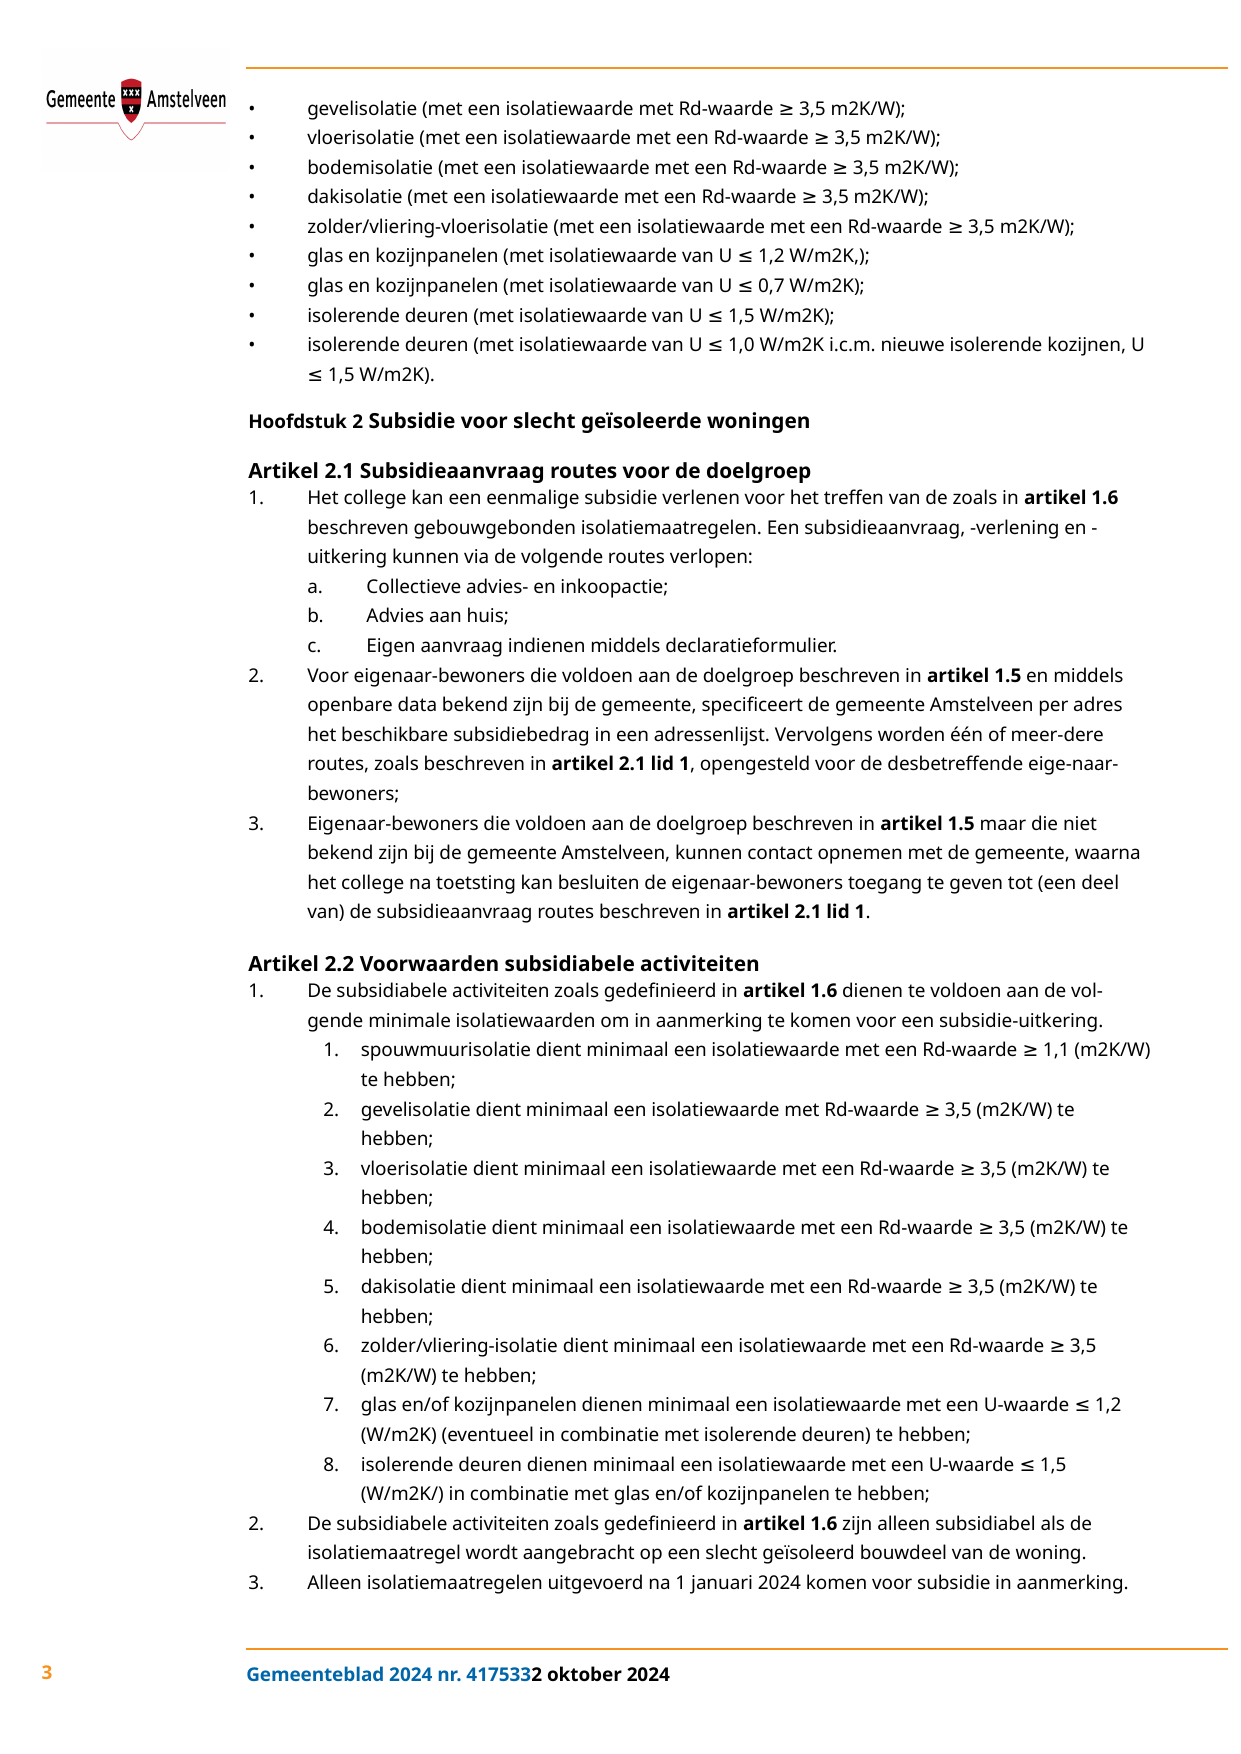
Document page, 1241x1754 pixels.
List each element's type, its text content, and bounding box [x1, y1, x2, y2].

list Alleen isolatiemaatregelen uitgevoerd na 1 januari 2024 komen voor subsidie in aanmerking. [248, 1569, 1152, 1595]
list Voor eigenaar-bewoners die voldoen aan de doelgroep beschreven in artikel 1.5 en middels openbare data bekend zijn bij de gemeente, specificeert de gemeente Amstelveen per adres het beschikbare subsidiebedrag in een adressenlijst. Vervolgens worden één of meer-dere routes, zoals beschreven in artikel 2.1 lid 1, opengesteld voor de desbetreffende eige-naar-bewoners; [248, 662, 1152, 806]
list Eigen aanvraag indienen middels declaratieformulier. [307, 632, 1152, 658]
text Artikel 2.1 Subsidieaanvraag routes voor de doelgroep [248, 456, 1152, 484]
list gevelisolatie dient minimaal een isolatiewaarde met Rd-waarde ≥ 3,5 (m2K/W) te hebben; [323, 1096, 1152, 1151]
list bodemisolatie dient minimaal een isolatiewaarde met een Rd-waarde ≥ 3,5 (m2K/W) te hebben; [323, 1214, 1152, 1269]
list Collectieve advies- en inkoopactie; [307, 573, 1152, 599]
list zolder/vliering-vloerisolatie (met een isolatiewaarde met een Rd-waarde ≥ 3,5 m2K/W); [248, 213, 1152, 239]
list De subsidiabele activiteiten zoals gedefinieerd in artikel 1.6 zijn alleen subsidiabel als de isolatiemaatregel wordt aangebracht op een slecht geïsoleerd bouwdeel van de woning. [248, 1510, 1152, 1565]
text Artikel 2.2 Voorwaarden subsidiabele activiteiten [248, 949, 1152, 977]
list glas en kozijnpanelen (met isolatiewaarde van U ≤ 1,2 W/m2K,); [248, 243, 1152, 268]
list Eigenaar-bewoners die voldoen aan de doelgroep beschreven in artikel 1.5 maar die niet bekend zijn bij de gemeente Amstelveen, kunnen contact opnemen met de gemeente, waarna het college na toetsting kan besluiten de eigenaar-bewoners toegang te geven tot (een deel van) de subsidieaanvraag routes beschreven in artikel 2.1 lid 1. [248, 810, 1152, 924]
list De subsidiabele activiteiten zoals gedefinieerd in artikel 1.6 dienen te voldoen aan de vol-gende minimale isolatiewaarden om in aanmerking te komen voor een subsidie-uitkering. [248, 977, 1152, 1033]
list Advies aan huis; [307, 603, 1152, 628]
list dakisolatie dient minimaal een isolatiewaarde met een Rd-waarde ≥ 3,5 (m2K/W) te hebben; [323, 1273, 1152, 1328]
list zolder/vliering-isolatie dient minimaal een isolatiewaarde met een Rd-waarde ≥ 3,5 (m2K/W) te hebben; [323, 1332, 1152, 1388]
picture [41, 47, 231, 172]
list isolerende deuren (met isolatiewaarde van U ≤ 1,0 W/m2K i.c.m. nieuwe isolerende kozijnen, U ≤ 1,5 W/m2K). [248, 331, 1152, 387]
list vloerisolatie (met een isolatiewaarde met een Rd-waarde ≥ 3,5 m2K/W); [248, 124, 1152, 150]
list dakisolatie (met een isolatiewaarde met een Rd-waarde ≥ 3,5 m2K/W); [248, 183, 1152, 209]
list glas en kozijnpanelen (met isolatiewaarde van U ≤ 0,7 W/m2K); [248, 272, 1152, 298]
list glas en/of kozijnpanelen dienen minimaal een isolatiewaarde met een U-waarde ≤ 1,2 (W/m2K) (eventueel in combinatie met isolerende deuren) te hebben; [323, 1392, 1152, 1447]
list spouwmuurisolatie dient minimaal een isolatiewaarde met een Rd-waarde ≥ 1,1 (m2K/W) te hebben; [323, 1037, 1152, 1092]
list isolerende deuren dienen minimaal een isolatiewaarde met een U-waarde ≤ 1,5 (W/m2K/) in combinatie met glas en/of kozijnpanelen te hebben; [323, 1451, 1152, 1506]
text Hoofdstuk 2 Subsidie voor slecht geïsoleerde woningen [248, 407, 1152, 435]
list vloerisolatie dient minimaal een isolatiewaarde met een Rd-waarde ≥ 3,5 (m2K/W) te hebben; [323, 1155, 1152, 1210]
list bodemisolatie (met een isolatiewaarde met een Rd-waarde ≥ 3,5 m2K/W); [248, 154, 1152, 180]
list Het college kan een eenmalige subsidie verlenen voor het treffen van de zoals in artikel 1.6 beschreven gebouwgebonden isolatiemaatregelen. Een subsidieaanvraag, -verlening en -uitkering kunnen via de volgende routes verlopen: [248, 484, 1152, 569]
list isolerende deuren (met isolatiewaarde van U ≤ 1,5 W/m2K); [248, 302, 1152, 328]
list gevelisolatie (met een isolatiewaarde met Rd-waarde ≥ 3,5 m2K/W); [248, 95, 1152, 121]
